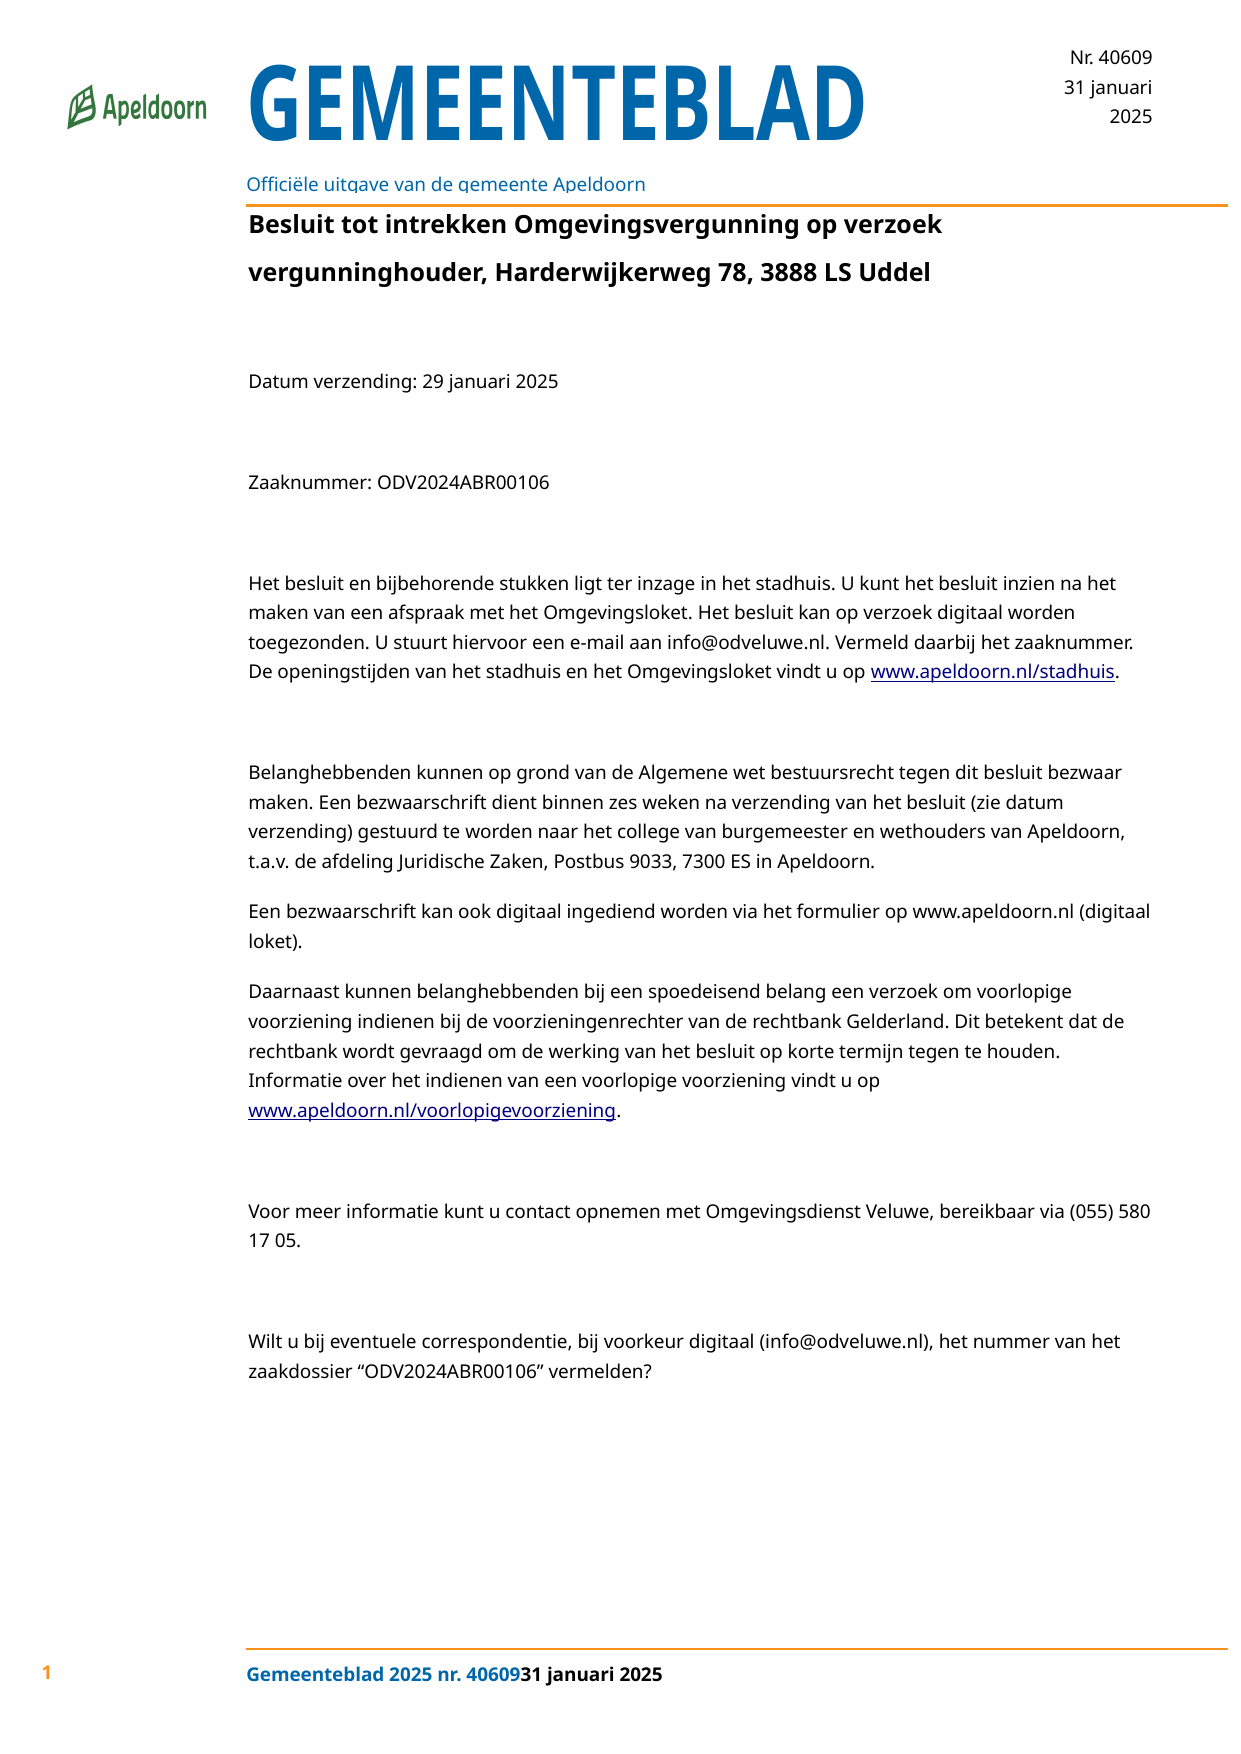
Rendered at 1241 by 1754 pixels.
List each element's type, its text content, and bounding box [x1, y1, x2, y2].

text Wilt u bij eventuele correspondentie, bij voorkeur digitaal (info@odveluwe.nl), het nummer van het zaakdossier “ODV2024ABR00106” vermelden? [248, 1328, 1152, 1384]
text Het besluit en bijbehorende stukken ligt ter inzage in het stadhuis. U kunt het besluit inzien na het maken van een afspraak met het Omgevingsloket. Het besluit kan op verzoek digitaal worden toegezonden. U stuurt hiervoor een e-mail aan info@odveluwe.nl. Vermeld daarbij het zaaknummer. De openingstijden van het stadhuis en het Omgevingsloket vindt u op www.apeldoorn.nl/stadhuis. [248, 570, 1152, 684]
text Belanghebbenden kunnen op grond van de Algemene wet bestuursrecht tegen dit besluit bezwaar maken. Een bezwaarschrift dient binnen zes weken na verzending van het besluit (zie datum verzending) gestuurd te worden naar het college van burgemeester en wethouders van Apeldoorn, t.a.v. de afdeling Juridische Zaken, Postbus 9033, 7300 ES in Apeldoorn. [248, 759, 1152, 874]
text Zaaknummer: ODV2024ABR00106 [248, 469, 1152, 495]
text Een bezwaarschrift kan ook digitaal ingediend worden via het formulier op www.apeldoorn.nl (digitaal loket). [248, 899, 1152, 954]
picture [41, 47, 231, 172]
text Datum verzending: 29 januari 2025 [248, 368, 1152, 394]
text Daarnaast kunnen belanghebbenden bij een spoedeisend belang een verzoek om voorlopige voorziening indienen bij de voorzieningenrechter van de rechtbank Gelderland. Dit betekent dat de rechtbank wordt gevraagd om de werking van het besluit op korte termijn tegen te houden. Informatie over het indienen van een voorlopige voorziening vindt u op www.apeldoorn.nl/voorlopigevoorziening. [248, 979, 1152, 1123]
text Voor meer informatie kunt u contact opnemen met Omgevingsdienst Veluwe, bereikbaar via (055) 580 17 05. [248, 1198, 1152, 1253]
text Besluit tot intrekken Omgevingsvergunning op verzoek vergunninghouder, Harderwijkerweg 78, 3888 LS Uddel [248, 207, 1152, 288]
